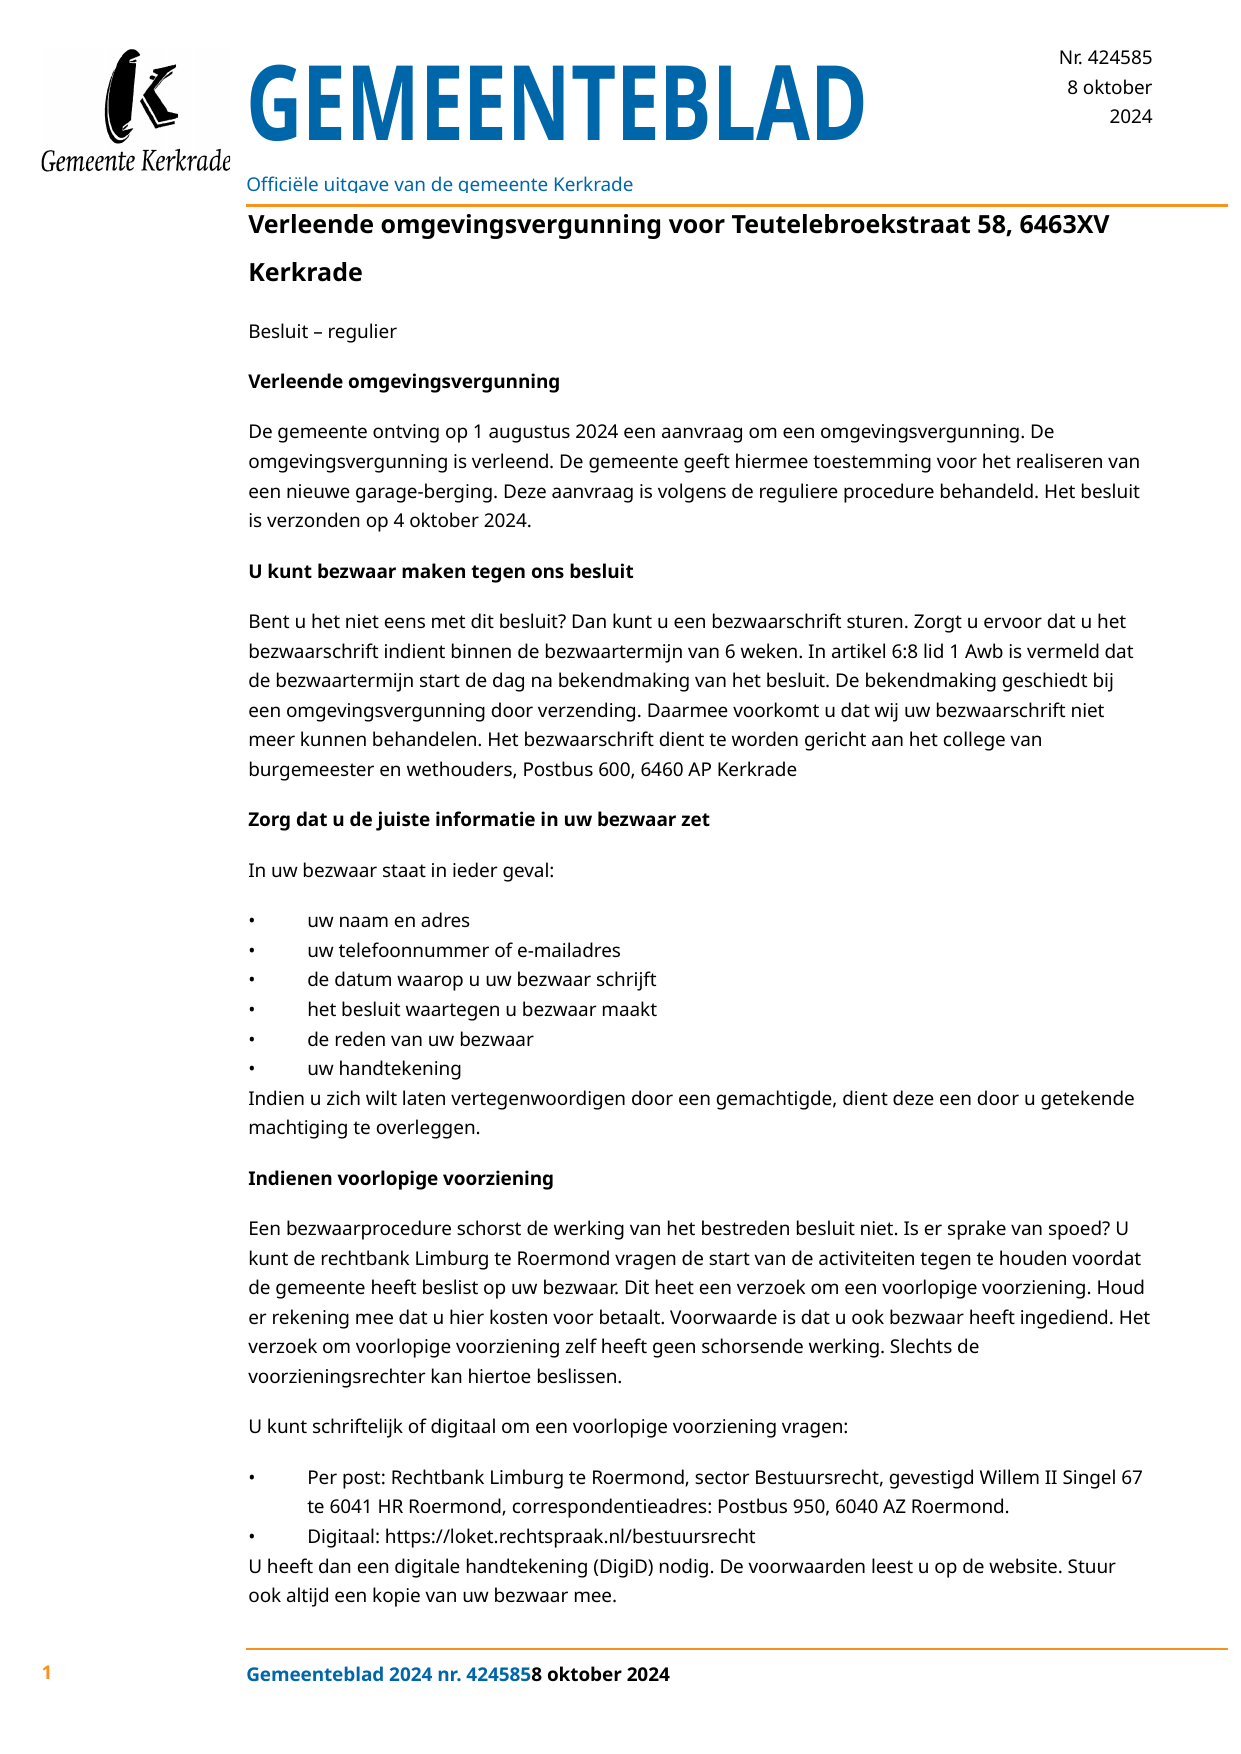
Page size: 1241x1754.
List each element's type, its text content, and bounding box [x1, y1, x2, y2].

text Verleende omgevingsvergunning voor Teutelebroekstraat 58, 6463XV Kerkrade [248, 207, 1152, 288]
text Verleende omgevingsvergunning [248, 368, 1152, 394]
list het besluit waartegen u bezwaar maakt [248, 996, 1152, 1022]
text Bent u het niet eens met dit besluit? Dan kunt u een bezwaarschrift sturen. Zorgt u ervoor dat u het bezwaarschrift indient binnen de bezwaartermijn van 6 weken. In artikel 6:8 lid 1 Awb is vermeld dat de bezwaartermijn start de dag na bekendmaking van het besluit. De bekendmaking geschiedt bij een omgevingsvergunning door verzending. Daarmee voorkomt u dat wij uw bezwaarschrift niet meer kunnen behandelen. Het bezwaarschrift dient te worden gericht aan het college van burgemeester en wethouders, Postbus 600, 6460 AP Kerkrade [248, 608, 1152, 782]
list uw naam en adres [248, 907, 1152, 933]
list de reden van uw bezwaar [248, 1026, 1152, 1052]
text U kunt schriftelijk of digitaal om een voorlopige voorziening vragen: [248, 1414, 1152, 1439]
text Indien u zich wilt laten vertegenwoordigen door een gemachtigde, dient deze een door u getekende machtiging te overleggen. [248, 1085, 1152, 1140]
text Zorg dat u de juiste informatie in uw bezwaar zet [248, 807, 1152, 832]
list de datum waarop u uw bezwaar schrijft [248, 967, 1152, 992]
list Per post: Rechtbank Limburg te Roermond, sector Bestuursrecht, gevestigd Willem II Singel 67 te 6041 HR Roermond, correspondentieadres: Postbus 950, 6040 AZ Roermond. [248, 1464, 1152, 1519]
list Digitaal: https://loket.rechtspraak.nl/bestuursrecht [248, 1523, 1152, 1549]
list uw telefoonnummer of e-mailadres [248, 937, 1152, 963]
text U heeft dan een digitale handtekening (DigiD) nodig. De voorwaarden leest u op de website. Stuur ook altijd een kopie van uw bezwaar mee. [248, 1553, 1152, 1608]
list uw handtekening [248, 1055, 1152, 1081]
text U kunt bezwaar maken tegen ons besluit [248, 558, 1152, 584]
text In uw bezwaar staat in ieder geval: [248, 857, 1152, 883]
text De gemeente ontving op 1 augustus 2024 een aanvraag om een omgevingsvergunning. De omgevingsvergunning is verleend. De gemeente geeft hiermee toestemming voor het realiseren van een nieuwe garage-berging. Deze aanvraag is volgens de reguliere procedure behandeld. Het besluit is verzonden op 4 oktober 2024. [248, 419, 1152, 533]
text Indienen voorlopige voorziening [248, 1165, 1152, 1191]
text Een bezwaarprocedure schorst de werking van het bestreden besluit niet. Is er sprake van spoed? U kunt de rechtbank Limburg te Roermond vragen de start van de activiteiten tegen te houden voordat de gemeente heeft beslist op uw bezwaar. Dit heet een verzoek om een voorlopige voorziening. Houd er rekening mee dat u hier kosten voor betaalt. Voorwaarde is dat u ook bezwaar heeft ingediend. Het verzoek om voorlopige voorziening zelf heeft geen schorsende werking. Slechts de voorzieningsrechter kan hiertoe beslissen. [248, 1215, 1152, 1389]
text Besluit – regulier [248, 318, 1152, 344]
picture [41, 47, 231, 172]
